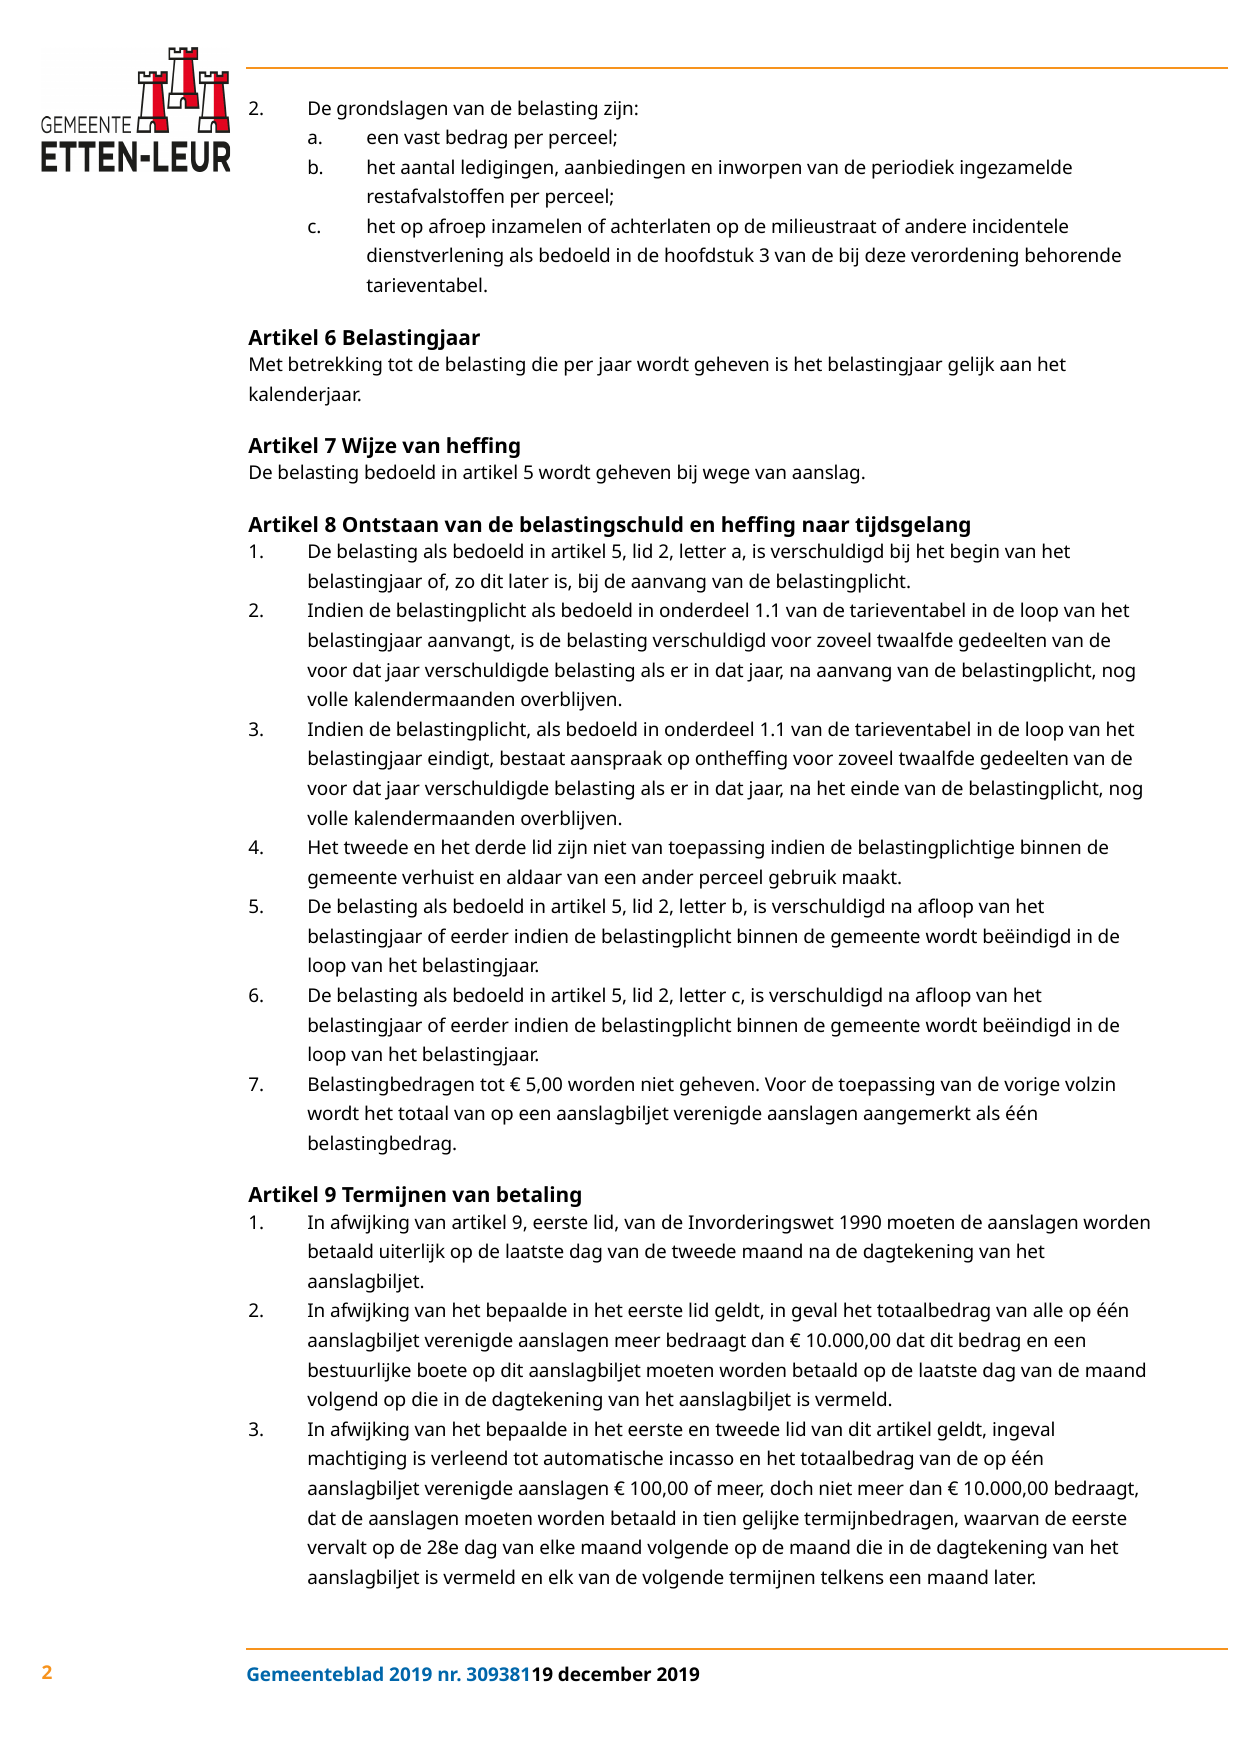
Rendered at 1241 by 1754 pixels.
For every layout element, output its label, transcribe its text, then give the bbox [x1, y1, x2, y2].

list In afwijking van het bepaalde in het eerste lid geldt, in geval het totaalbedrag van alle op één aanslagbiljet verenigde aanslagen meer bedraagt dan € 10.000,00 dat dit bedrag en een bestuurlijke boete op dit aanslagbiljet moeten worden betaald op de laatste dag van de maand volgend op die in de dagtekening van het aanslagbiljet is vermeld. [248, 1298, 1152, 1412]
list Indien de belastingplicht, als bedoeld in onderdeel 1.1 van de tarieventabel in de loop van het belastingjaar eindigt, bestaat aanspraak op ontheffing voor zoveel twaalfde gedeelten van de voor dat jaar verschuldigde belasting als er in dat jaar, na het einde van de belastingplicht, nog volle kalendermaanden overblijven. [248, 716, 1152, 830]
list Belastingbedragen tot € 5,00 worden niet geheven. Voor de toepassing van de vorige volzin wordt het totaal van op een aanslagbiljet verenigde aanslagen aangemerkt als één belastingbedrag. [248, 1071, 1152, 1156]
list In afwijking van het bepaalde in het eerste en tweede lid van dit artikel geldt, ingeval machtiging is verleend tot automatische incasso en het totaalbedrag van de op één aanslagbiljet verenigde aanslagen € 100,00 of meer, doch niet meer dan € 10.000,00 bedraagt, dat de aanslagen moeten worden betaald in tien gelijke termijnbedragen, waarvan de eerste vervalt op de 28e dag van elke maand volgende op de maand die in de dagtekening van het aanslagbiljet is vermeld en elk van de volgende termijnen telkens een maand later. [248, 1416, 1152, 1590]
text De belasting bedoeld in artikel 5 wordt geheven bij wege van aanslag. [248, 459, 1152, 485]
list De grondslagen van de belasting zijn: [248, 95, 1152, 121]
list Het tweede en het derde lid zijn niet van toepassing indien de belastingplichtige binnen de gemeente verhuist en aldaar van een ander perceel gebruik maakt. [248, 834, 1152, 889]
list het aantal ledigingen, aanbiedingen en inworpen van de periodiek ingezamelde restafvalstoffen per perceel; [307, 154, 1152, 209]
text Artikel 8 Ontstaan van de belastingschuld en heffing naar tijdsgelang [248, 510, 1152, 538]
list een vast bedrag per perceel; [307, 124, 1152, 150]
list De belasting als bedoeld in artikel 5, lid 2, letter c, is verschuldigd na afloop van het belastingjaar of eerder indien de belastingplicht binnen de gemeente wordt beëindigd in de loop van het belastingjaar. [248, 982, 1152, 1067]
picture [41, 47, 231, 172]
list Indien de belastingplicht als bedoeld in onderdeel 1.1 van de tarieventabel in de loop van het belastingjaar aanvangt, is de belasting verschuldigd voor zoveel twaalfde gedeelten van de voor dat jaar verschuldigde belasting als er in dat jaar, na aanvang van de belastingplicht, nog volle kalendermaanden overblijven. [248, 598, 1152, 712]
list De belasting als bedoeld in artikel 5, lid 2, letter b, is verschuldigd na afloop van het belastingjaar of eerder indien de belastingplicht binnen de gemeente wordt beëindigd in de loop van het belastingjaar. [248, 893, 1152, 978]
text Artikel 9 Termijnen van betaling [248, 1181, 1152, 1209]
text Artikel 6 Belastingjaar [248, 323, 1152, 351]
list het op afroep inzamelen of achterlaten op de milieustraat of andere incidentele dienstverlening als bedoeld in de hoofdstuk 3 van de bij deze verordening behorende tarieventabel. [307, 213, 1152, 298]
text Met betrekking tot de belasting die per jaar wordt geheven is het belastingjaar gelijk aan het kalenderjaar. [248, 351, 1152, 406]
text Artikel 7 Wijze van heffing [248, 431, 1152, 459]
list In afwijking van artikel 9, eerste lid, van de Invorderingswet 1990 moeten de aanslagen worden betaald uiterlijk op de laatste dag van de tweede maand na de dagtekening van het aanslagbiljet. [248, 1209, 1152, 1294]
list De belasting als bedoeld in artikel 5, lid 2, letter a, is verschuldigd bij het begin van het belastingjaar of, zo dit later is, bij de aanvang van de belastingplicht. [248, 538, 1152, 594]
